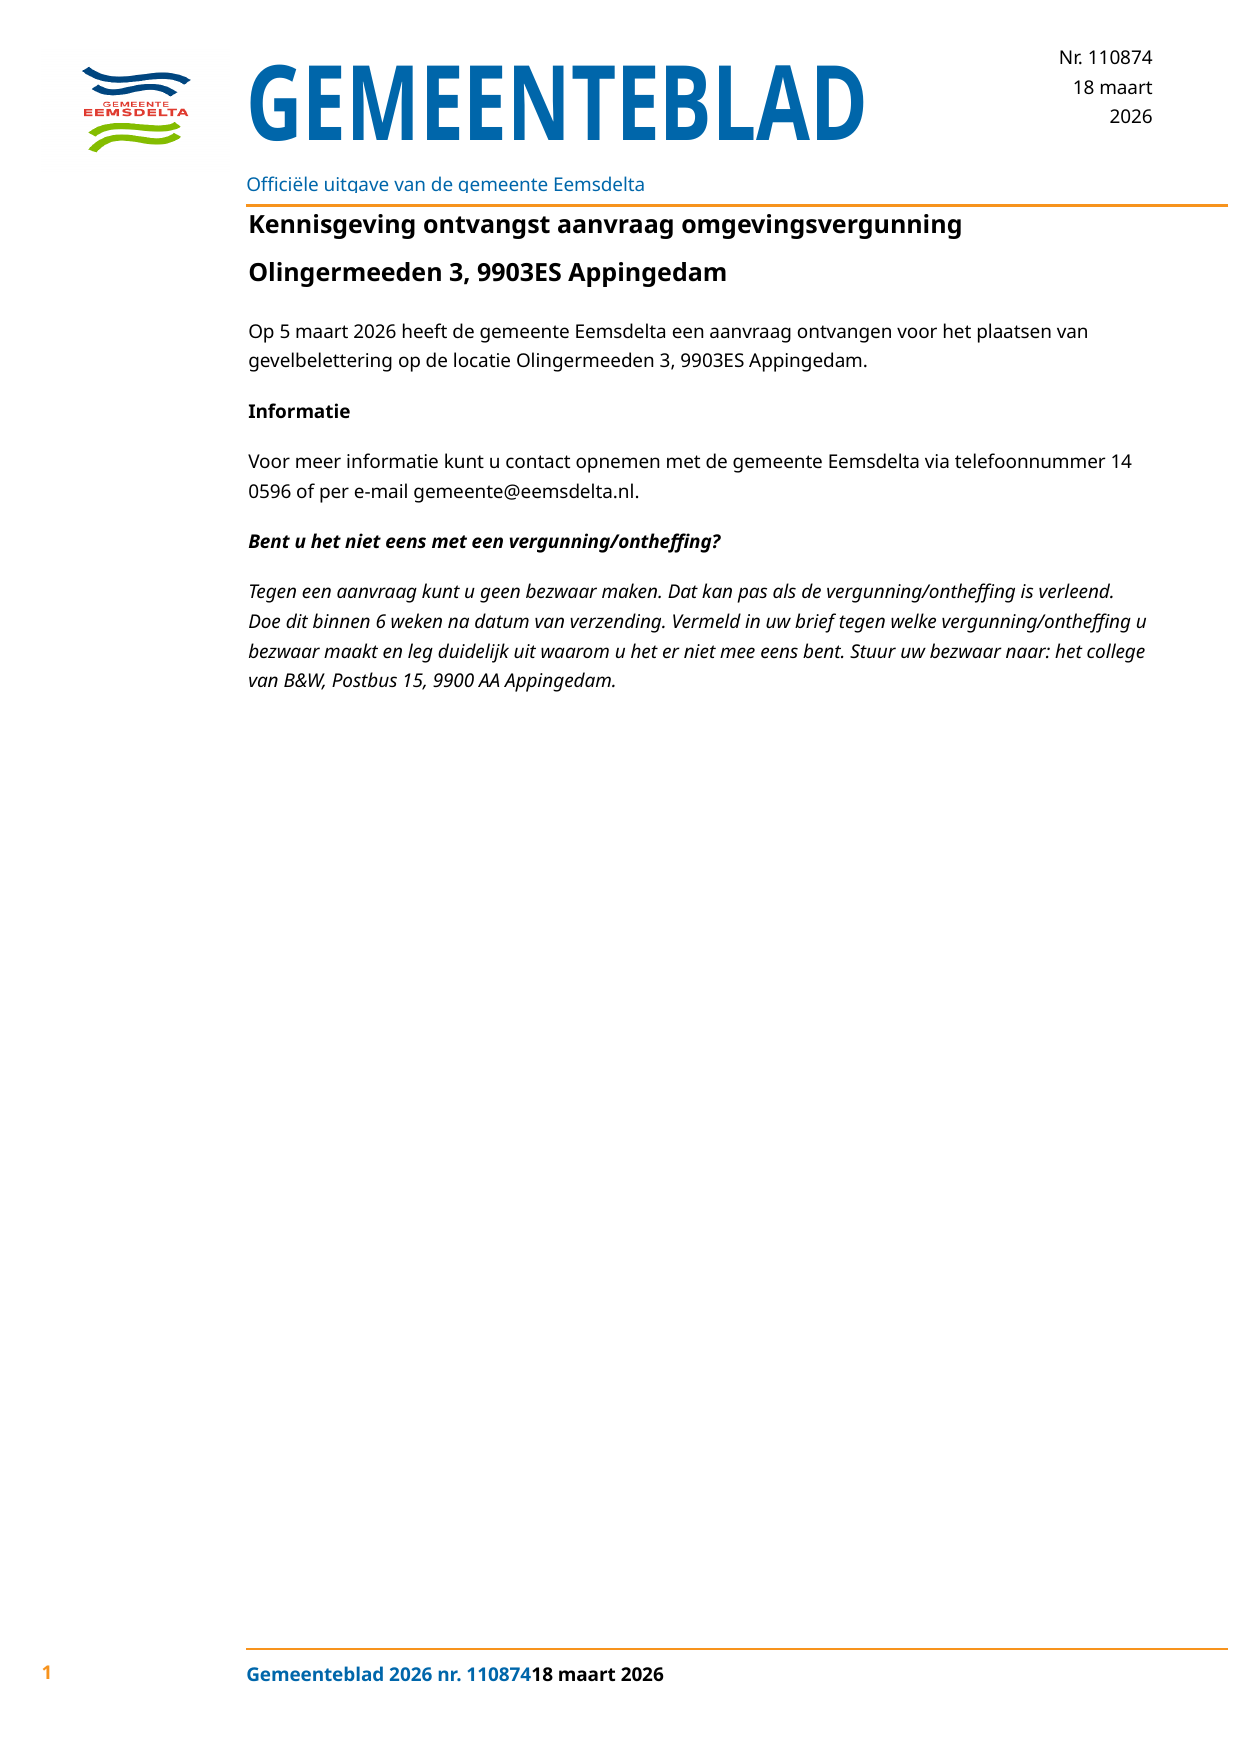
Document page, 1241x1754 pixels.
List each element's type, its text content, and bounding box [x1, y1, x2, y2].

picture [41, 47, 231, 172]
text Bent u het niet eens met een vergunning/ontheffing? [248, 528, 1152, 554]
text Voor meer informatie kunt u contact opnemen met de gemeente Eemsdelta via telefoonnummer 14 0596 of per e-mail gemeente@eemsdelta.nl. [248, 448, 1152, 504]
text Informatie [248, 398, 1152, 424]
text Kennisgeving ontvangst aanvraag omgevingsvergunning Olingermeeden 3, 9903ES Appingedam [248, 207, 1152, 288]
text Tegen een aanvraag kunt u geen bezwaar maken. Dat kan pas als de vergunning/ontheffing is verleend. Doe dit binnen 6 weken na datum van verzending. Vermeld in uw brief tegen welke vergunning/ontheffing u bezwaar maakt en leg duidelijk uit waarom u het er niet mee eens bent. Stuur uw bezwaar naar: het college van B&W, Postbus 15, 9900 AA Appingedam. [248, 579, 1152, 693]
text Op 5 maart 2026 heeft de gemeente Eemsdelta een aanvraag ontvangen voor het plaatsen van gevelbelettering op de locatie Olingermeeden 3, 9903ES Appingedam. [248, 318, 1152, 373]
